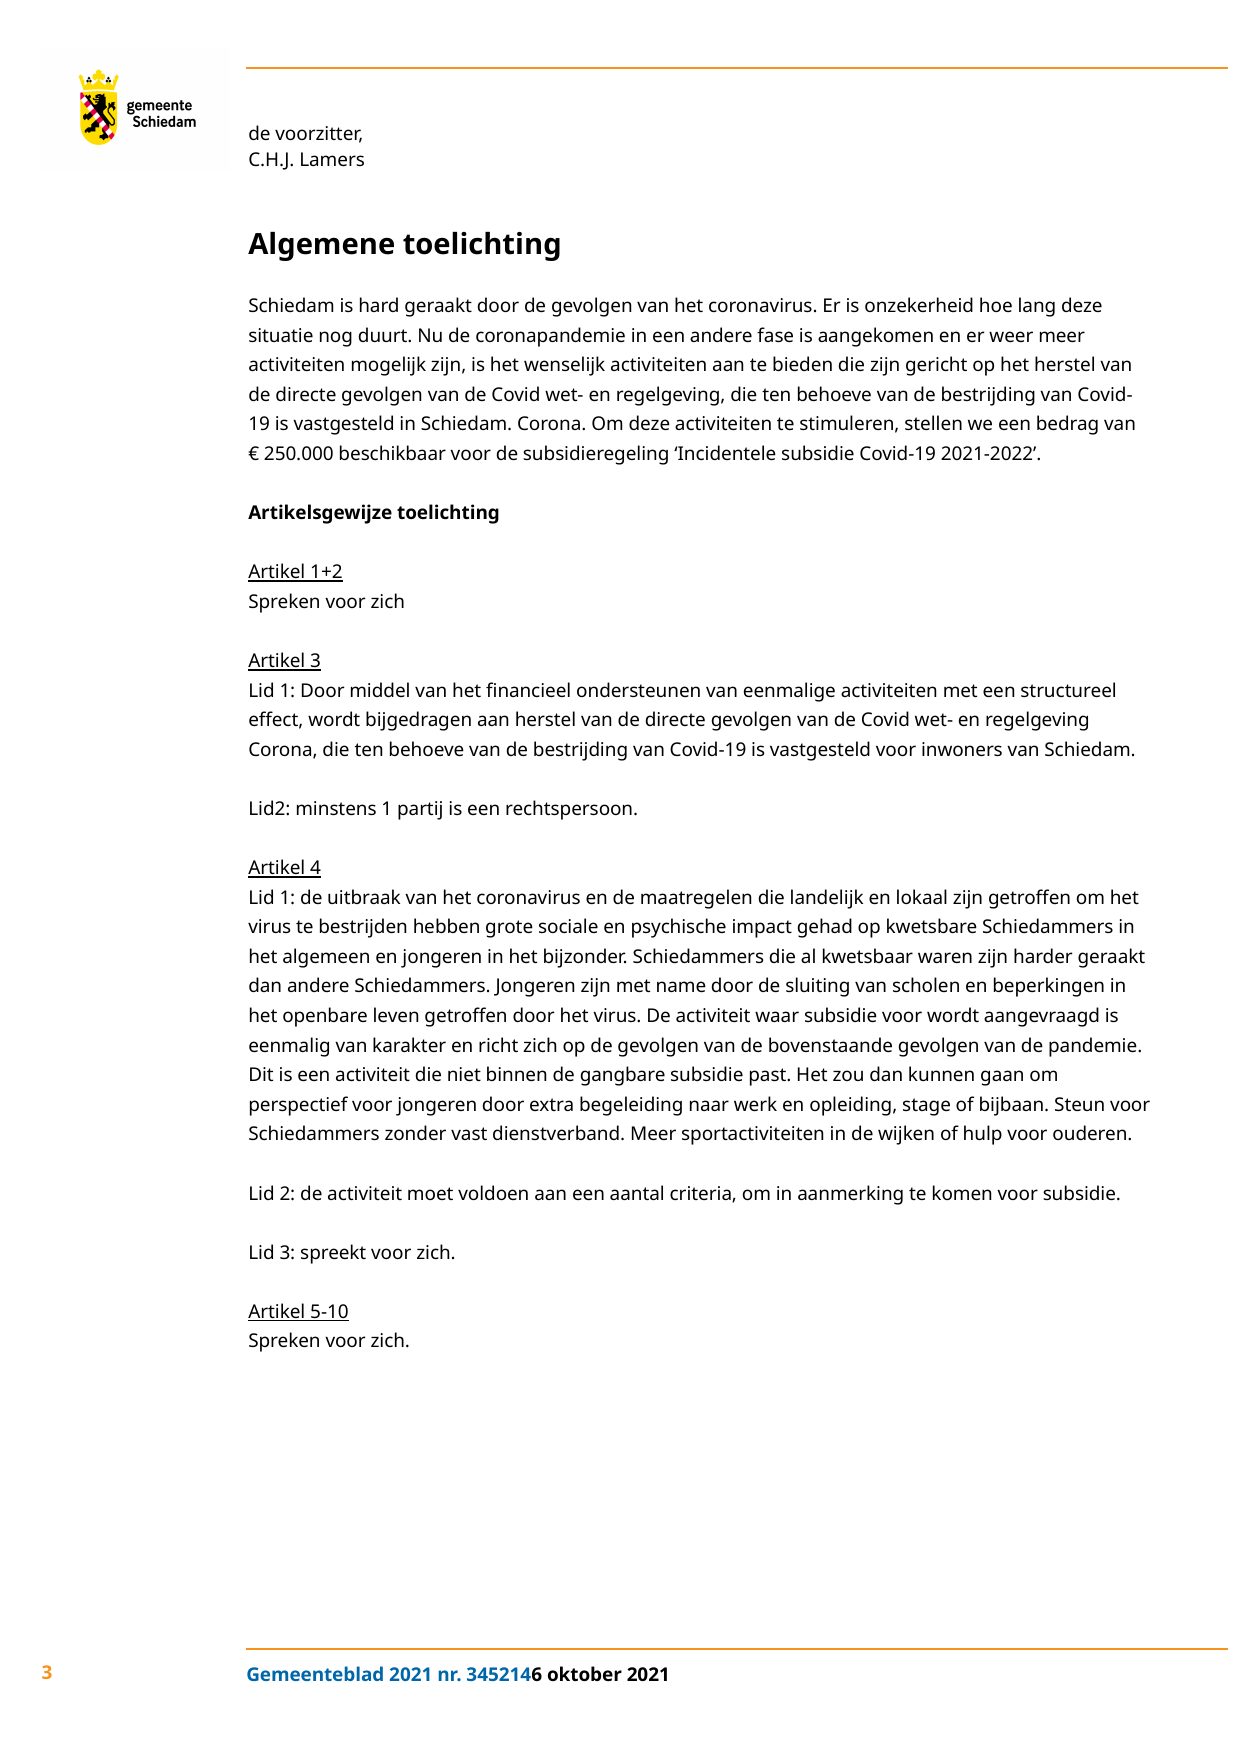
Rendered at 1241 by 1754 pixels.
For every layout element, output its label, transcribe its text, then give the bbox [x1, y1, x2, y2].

text Artikel 1+2 [248, 558, 1152, 584]
text Artikel 4 [248, 854, 1152, 880]
text Artikel 3 [248, 647, 1152, 673]
text Lid2: minstens 1 partij is een rechtspersoon. [248, 795, 1152, 821]
text Lid 2: de activiteit moet voldoen aan een aantal criteria, om in aanmerking te komen voor subsidie. [248, 1180, 1152, 1206]
text C.H.J. Lamers [248, 146, 1152, 172]
text Spreken voor zich. [248, 1328, 1152, 1353]
text Schiedam is hard geraakt door de gevolgen van het coronavirus. Er is onzekerheid hoe lang deze situatie nog duurt. Nu de coronapandemie in een andere fase is aangekomen en er weer meer activiteiten mogelijk zijn, is het wenselijk activiteiten aan te bieden die zijn gericht op het herstel van de directe gevolgen van de Covid wet- en regelgeving, die ten behoeve van de bestrijding van Covid-19 is vastgesteld in Schiedam. Corona. Om deze activiteiten te stimuleren, stellen we een bedrag van € 250.000 beschikbaar voor de subsidieregeling ‘Incidentele subsidie Covid-19 2021-2022’. [248, 292, 1152, 466]
text Artikel 5-10 [248, 1298, 1152, 1324]
text Spreken voor zich [248, 588, 1152, 614]
text Lid 1: de uitbraak van het coronavirus en de maatregelen die landelijk en lokaal zijn getroffen om het virus te bestrijden hebben grote sociale en psychische impact gehad op kwetsbare Schiedammers in het algemeen en jongeren in het bijzonder. Schiedammers die al kwetsbaar waren zijn harder geraakt dan andere Schiedammers. Jongeren zijn met name door de sluiting van scholen en beperkingen in het openbare leven getroffen door het virus. De activiteit waar subsidie voor wordt aangevraagd is eenmalig van karakter en richt zich op de gevolgen van de bovenstaande gevolgen van de pandemie. Dit is een activiteit die niet binnen de gangbare subsidie past. Het zou dan kunnen gaan om perspectief voor jongeren door extra begeleiding naar werk en opleiding, stage of bijbaan. Steun voor Schiedammers zonder vast dienstverband. Meer sportactiviteiten in de wijken of hulp voor ouderen. [248, 884, 1152, 1146]
text Lid 3: spreekt voor zich. [248, 1239, 1152, 1265]
text Lid 1: Door middel van het financieel ondersteunen van eenmalige activiteiten met een structureel effect, wordt bijgedragen aan herstel van de directe gevolgen van de Covid wet- en regelgeving Corona, die ten behoeve van de bestrijding van Covid-19 is vastgesteld voor inwoners van Schiedam. [248, 677, 1152, 762]
picture [41, 47, 231, 172]
text Algemene toelichting [248, 223, 1152, 263]
text de voorzitter, [248, 121, 1152, 146]
text Artikelsgewijze toelichting [248, 499, 1152, 525]
